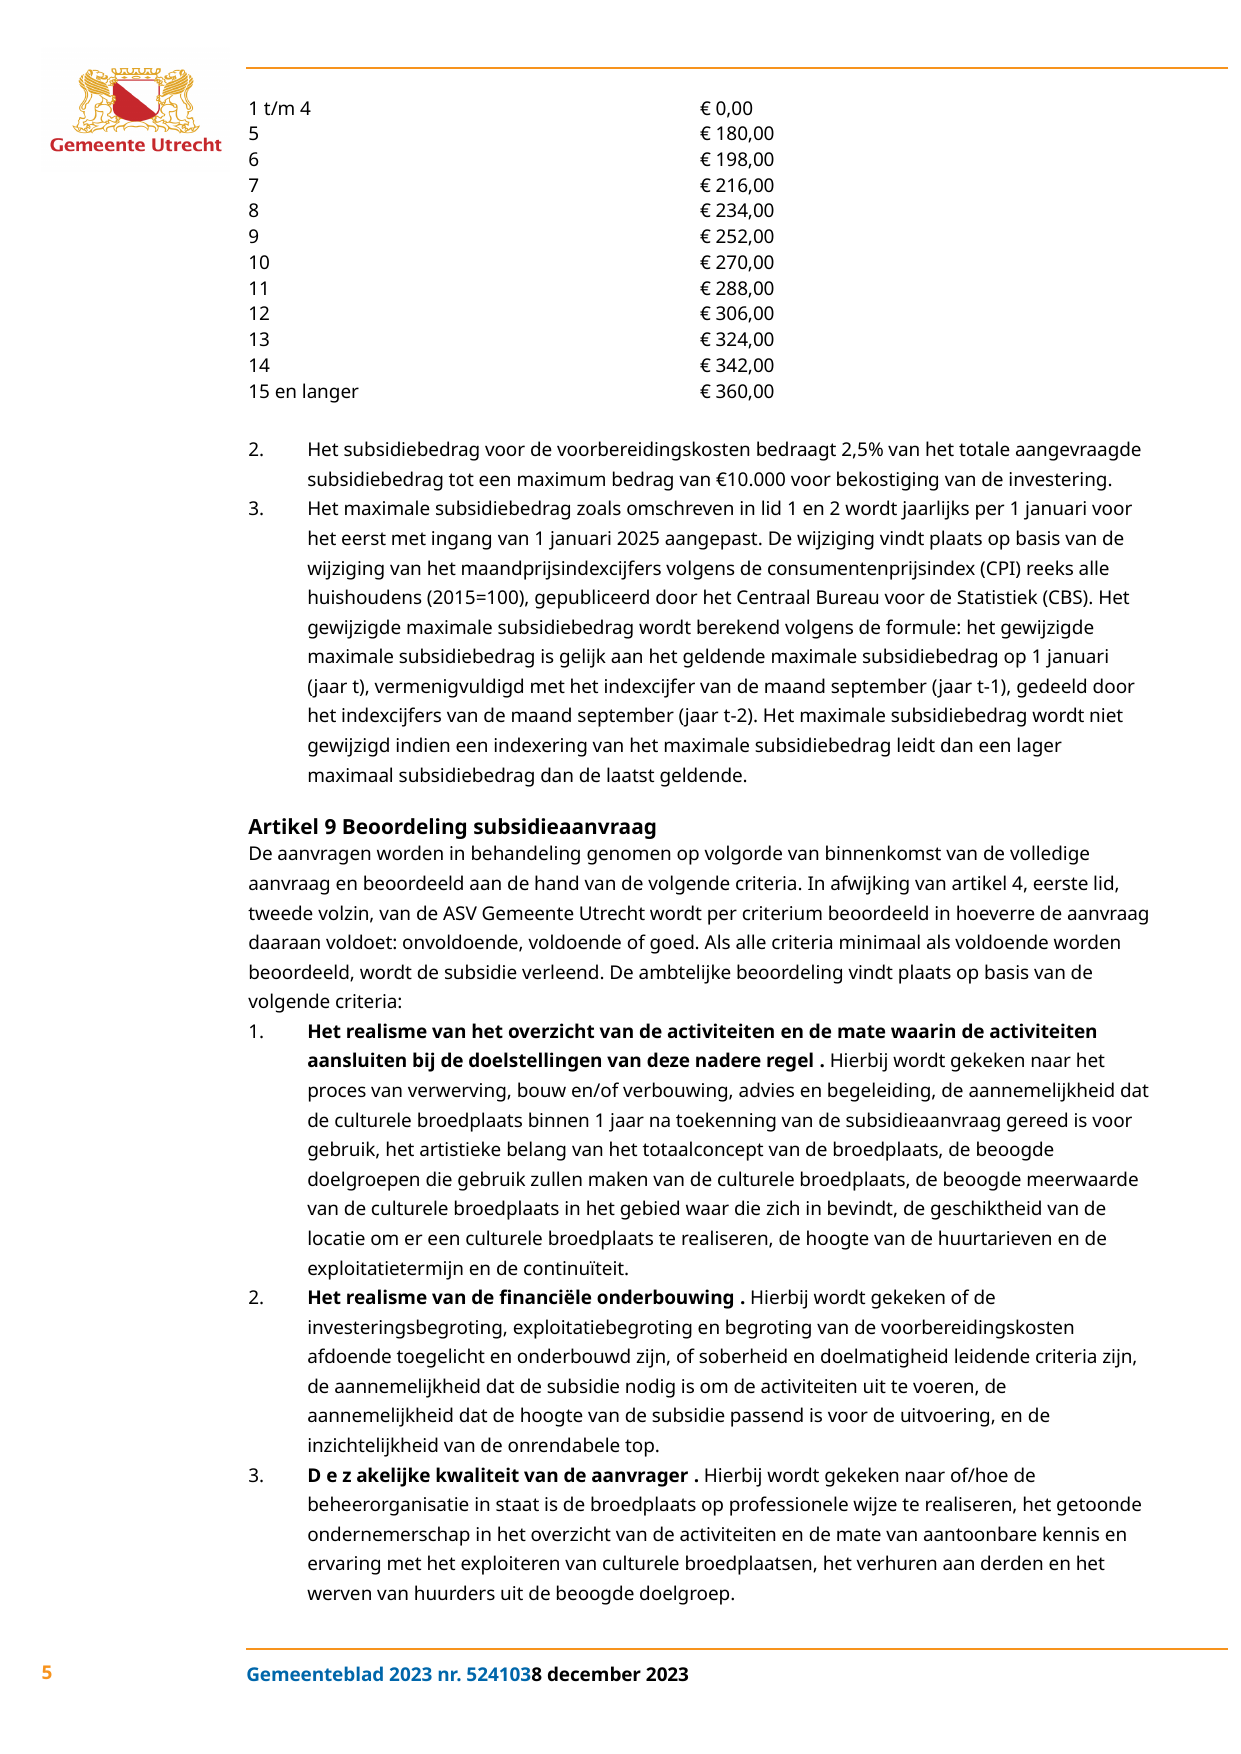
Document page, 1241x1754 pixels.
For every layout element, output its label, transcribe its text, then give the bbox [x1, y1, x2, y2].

table_cell € 342,00 [700, 352, 1152, 378]
table_cell € 216,00 [700, 172, 1152, 198]
table_cell 7 [248, 172, 700, 198]
table_cell € 0,00 [700, 95, 1152, 121]
table_cell € 180,00 [700, 121, 1152, 146]
table_cell € 324,00 [700, 326, 1152, 352]
table_cell 15 en langer [248, 378, 700, 403]
table_cell 11 [248, 275, 700, 301]
table_cell 9 [248, 224, 700, 249]
table_cell 6 [248, 146, 700, 172]
table_cell € 360,00 [700, 378, 1152, 403]
list Het realisme van het overzicht van de activiteiten en de mate waarin de activiteiten aansluiten bij de doelstellingen van deze nadere regel . Hierbij wordt gekeken naar het proces van verwerving, bouw en/of verbouwing, advies en begeleiding, de aannemelijkheid dat de culturele broedplaats binnen 1 jaar na toekenning van de subsidieaanvraag gereed is voor gebruik, het artistieke belang van het totaalconcept van de broedplaats, de beoogde doelgroepen die gebruik zullen maken van de culturele broedplaats, de beoogde meerwaarde van de culturele broedplaats in het gebied waar die zich in bevindt, de geschiktheid van de locatie om er een culturele broedplaats te realiseren, de hoogte van de huurtarieven en de exploitatietermijn en de continuïteit. [248, 1018, 1152, 1281]
picture [41, 47, 231, 172]
table_cell € 198,00 [700, 146, 1152, 172]
table_cell 12 [248, 301, 700, 326]
table_cell € 306,00 [700, 301, 1152, 326]
text Artikel 9 Beoordeling subsidieaanvraag [248, 812, 1152, 841]
table_cell 5 [248, 121, 700, 146]
list Het subsidiebedrag voor de voorbereidingskosten bedraagt 2,5% van het totale aangevraagde subsidiebedrag tot een maximum bedrag van €10.000 voor bekostiging van de investering. [248, 436, 1152, 492]
table_cell € 288,00 [700, 275, 1152, 301]
table_cell € 270,00 [700, 249, 1152, 275]
list Het maximale subsidiebedrag zoals omschreven in lid 1 en 2 wordt jaarlijks per 1 januari voor het eerst met ingang van 1 januari 2025 aangepast. De wijziging vindt plaats op basis van de wijziging van het maandprijsindexcijfers volgens de consumentenprijsindex (CPI) reeks alle huishoudens (2015=100), gepubliceerd door het Centraal Bureau voor de Statistiek (CBS). Het gewijzigde maximale subsidiebedrag wordt berekend volgens de formule: het gewijzigde maximale subsidiebedrag is gelijk aan het geldende maximale subsidiebedrag op 1 januari (jaar t), vermenigvuldigd met het indexcijfer van de maand september (jaar t-1), gedeeld door het indexcijfers van de maand september (jaar t-2). Het maximale subsidiebedrag wordt niet gewijzigd indien een indexering van het maximale subsidiebedrag leidt dan een lager maximaal subsidiebedrag dan de laatst geldende. [248, 496, 1152, 787]
table_cell 10 [248, 249, 700, 275]
table_cell 13 [248, 326, 700, 352]
table_cell 14 [248, 352, 700, 378]
table_cell € 234,00 [700, 198, 1152, 223]
table_cell 1 t/m 4 [248, 95, 700, 121]
list D e z akelijke kwaliteit van de aanvrager . Hierbij wordt gekeken naar of/hoe de beheerorganisatie in staat is de broedplaats op professionele wijze te realiseren, het getoonde ondernemerschap in het overzicht van de activiteiten en de mate van aantoonbare kennis en ervaring met het exploiteren van culturele broedplaatsen, het verhuren aan derden en het werven van huurders uit de beoogde doelgroep. [248, 1462, 1152, 1606]
table_cell € 252,00 [700, 224, 1152, 249]
text De aanvragen worden in behandeling genomen op volgorde van binnenkomst van de volledige aanvraag en beoordeeld aan de hand van de volgende criteria. In afwijking van artikel 4, eerste lid, tweede volzin, van de ASV Gemeente Utrecht wordt per criterium beoordeeld in hoeverre de aanvraag daaraan voldoet: onvoldoende, voldoende of goed. Als alle criteria minimaal als voldoende worden beoordeeld, wordt de subsidie verleend. De ambtelijke beoordeling vindt plaats op basis van de volgende criteria: [248, 841, 1152, 1014]
table_cell 8 [248, 198, 700, 223]
list Het realisme van de financiële onderbouwing . Hierbij wordt gekeken of de investeringsbegroting, exploitatiebegroting en begroting van de voorbereidingskosten afdoende toegelicht en onderbouwd zijn, of soberheid en doelmatigheid leidende criteria zijn, de aannemelijkheid dat de subsidie nodig is om de activiteiten uit te voeren, de aannemelijkheid dat de hoogte van de subsidie passend is voor de uitvoering, en de inzichtelijkheid van de onrendabele top. [248, 1284, 1152, 1458]
